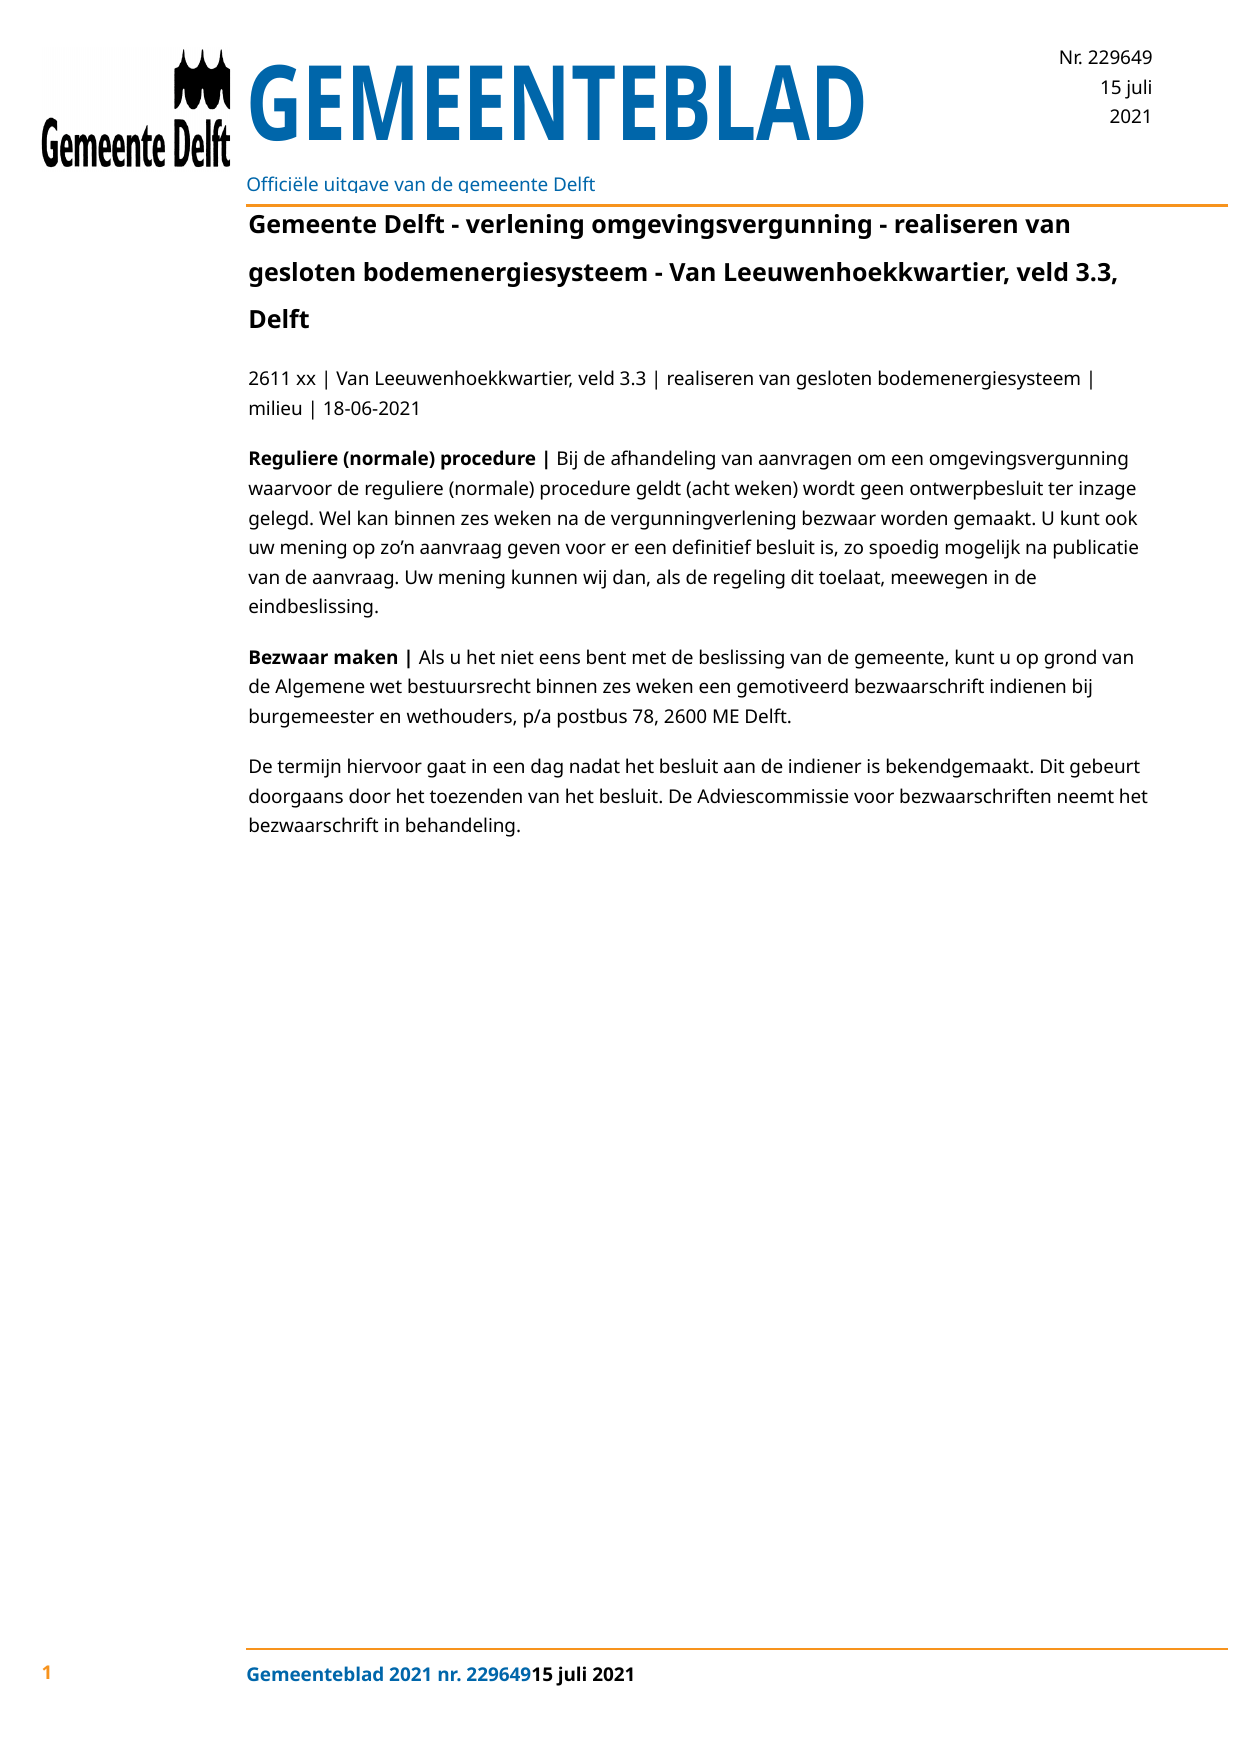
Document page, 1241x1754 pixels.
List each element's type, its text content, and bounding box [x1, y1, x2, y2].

text Bezwaar maken | Als u het niet eens bent met de beslissing van de gemeente, kunt u op grond van de Algemene wet bestuursrecht binnen zes weken een gemotiveerd bezwaarschrift indienen bij burgemeester en wethouders, p/a postbus 78, 2600 ME Delft. [248, 644, 1152, 729]
text Reguliere (normale) procedure | Bij de afhandeling van aanvragen om een omgevingsvergunning waarvoor de reguliere (normale) procedure geldt (acht weken) wordt geen ontwerpbesluit ter inzage gelegd. Wel kan binnen zes weken na de vergunningverlening bezwaar worden gemaakt. U kunt ook uw mening op zo’n aanvraag geven voor er een definitief besluit is, zo spoedig mogelijk na publicatie van de aanvraag. Uw mening kunnen wij dan, als de regeling dit toelaat, meewegen in de eindbeslissing. [248, 446, 1152, 619]
picture [41, 47, 231, 172]
text Gemeente Delft - verlening omgevingsvergunning - realiseren van gesloten bodemenergiesysteem - Van Leeuwenhoekkwartier, veld 3.3, Delft [248, 207, 1152, 336]
text De termijn hiervoor gaat in een dag nadat het besluit aan de indiener is bekendgemaakt. Dit gebeurt doorgaans door het toezenden van het besluit. De Adviescommissie voor bezwaarschriften neemt het bezwaarschrift in behandeling. [248, 753, 1152, 838]
text 2611 xx | Van Leeuwenhoekkwartier, veld 3.3 | realiseren van gesloten bodemenergiesysteem | milieu | 18-06-2021 [248, 366, 1152, 421]
